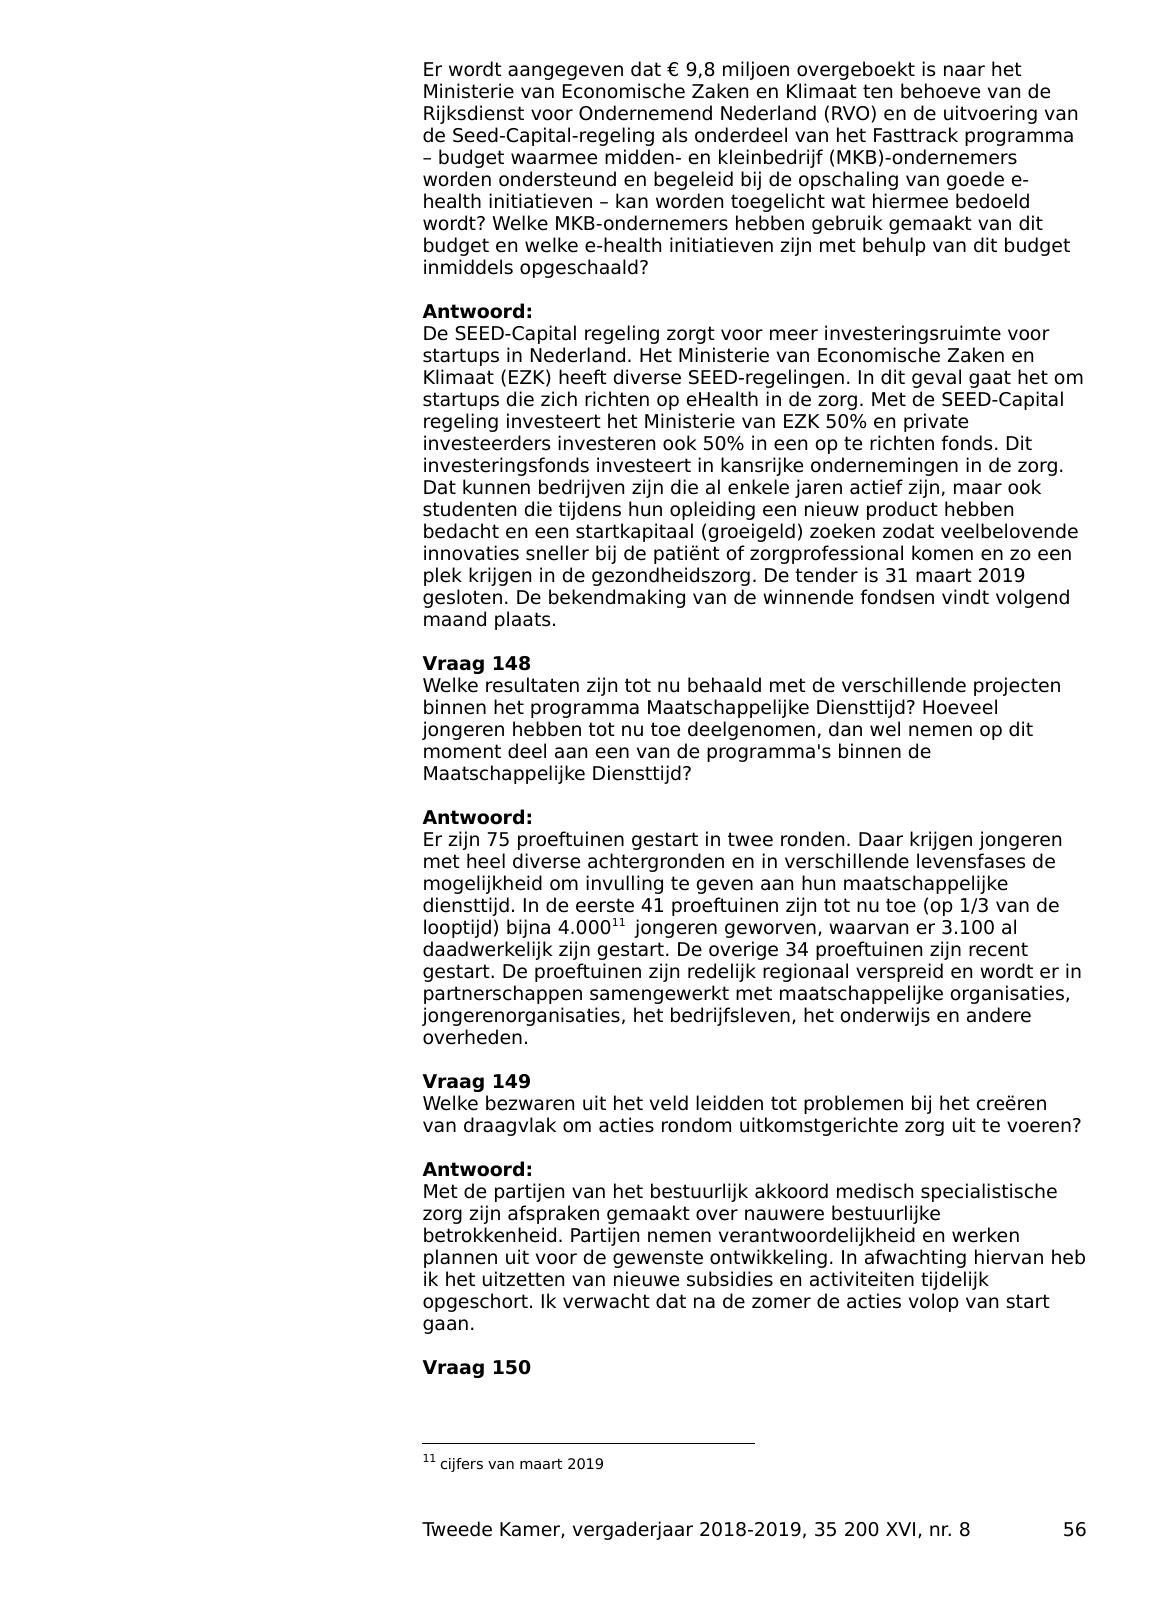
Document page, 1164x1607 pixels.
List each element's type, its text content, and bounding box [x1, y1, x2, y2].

text Antwoord: [422, 301, 1087, 323]
text Vraag 148 [422, 653, 1087, 675]
text Antwoord: [422, 807, 1087, 829]
text Vraag 150 [422, 1357, 1087, 1379]
text Vraag 149 [422, 1071, 1087, 1093]
text Antwoord: [422, 1159, 1087, 1181]
text cijfers van maart 2019 [422, 1452, 1087, 1474]
text Welke resultaten zijn tot nu behaald met de verschillende projecten binnen het programma Maatschappelijke Diensttijd? Hoeveel jongeren hebben tot nu toe deelgenomen, dan wel nemen op dit moment deel aan een van de programma's binnen de Maatschappelijke Diensttijd? [422, 675, 1087, 785]
text Er zijn 75 proeftuinen gestart in twee ronden. Daar krijgen jongeren met heel diverse achtergronden en in verschillende levensfases de mogelijkheid om invulling te geven aan hun maatschappelijke diensttijd. In de eerste 41 proeftuinen zijn tot nu toe (op 1/3 van de looptijd) bijna 4.000 jongeren geworven, waarvan er 3.100 al daadwerkelijk zijn gestart. De overige 34 proeftuinen zijn recent gestart. De proeftuinen zijn redelijk regionaal verspreid en wordt er in partnerschappen samengewerkt met maatschappelijke organisaties, jongerenorganisaties, het bedrijfsleven, het onderwijs en andere overheden. [422, 829, 1087, 1049]
text Met de partijen van het bestuurlijk akkoord medisch specialistische zorg zijn afspraken gemaakt over nauwere bestuurlijke betrokkenheid. Partijen nemen verantwoordelijkheid en werken plannen uit voor de gewenste ontwikkeling. In afwachting hiervan heb ik het uitzetten van nieuwe subsidies en activiteiten tijdelijk opgeschort. Ik verwacht dat na de zomer de acties volop van start gaan. [422, 1181, 1087, 1335]
text Welke bezwaren uit het veld leidden tot problemen bij het creëren van draagvlak om acties rondom uitkomstgerichte zorg uit te voeren? [422, 1093, 1087, 1137]
text Er wordt aangegeven dat € 9,8 miljoen overgeboekt is naar het Ministerie van Economische Zaken en Klimaat ten behoeve van de Rijksdienst voor Ondernemend Nederland (RVO) en de uitvoering van de Seed-Capital-regeling als onderdeel van het Fasttrack programma – budget waarmee midden- en kleinbedrijf (MKB)-ondernemers worden ondersteund en begeleid bij de opschaling van goede e-health initiatieven – kan worden toegelicht wat hiermee bedoeld wordt? Welke MKB-ondernemers hebben gebruik gemaakt van dit budget en welke e-health initiatieven zijn met behulp van dit budget inmiddels opgeschaald? [422, 59, 1087, 279]
text De SEED-Capital regeling zorgt voor meer investeringsruimte voor startups in Nederland. Het Ministerie van Economische Zaken en Klimaat (EZK) heeft diverse SEED-regelingen. In dit geval gaat het om startups die zich richten op eHealth in de zorg. Met de SEED-Capital regeling investeert het Ministerie van EZK 50% en private investeerders investeren ook 50% in een op te richten fonds. Dit investeringsfonds investeert in kansrijke ondernemingen in de zorg. Dat kunnen bedrijven zijn die al enkele jaren actief zijn, maar ook studenten die tijdens hun opleiding een nieuw product hebben bedacht en een startkapitaal (groeigeld) zoeken zodat veelbelovende innovaties sneller bij de patiënt of zorgprofessional komen en zo een plek krijgen in de gezondheidszorg. De tender is 31 maart 2019 gesloten. De bekendmaking van de winnende fondsen vindt volgend maand plaats. [422, 323, 1087, 631]
